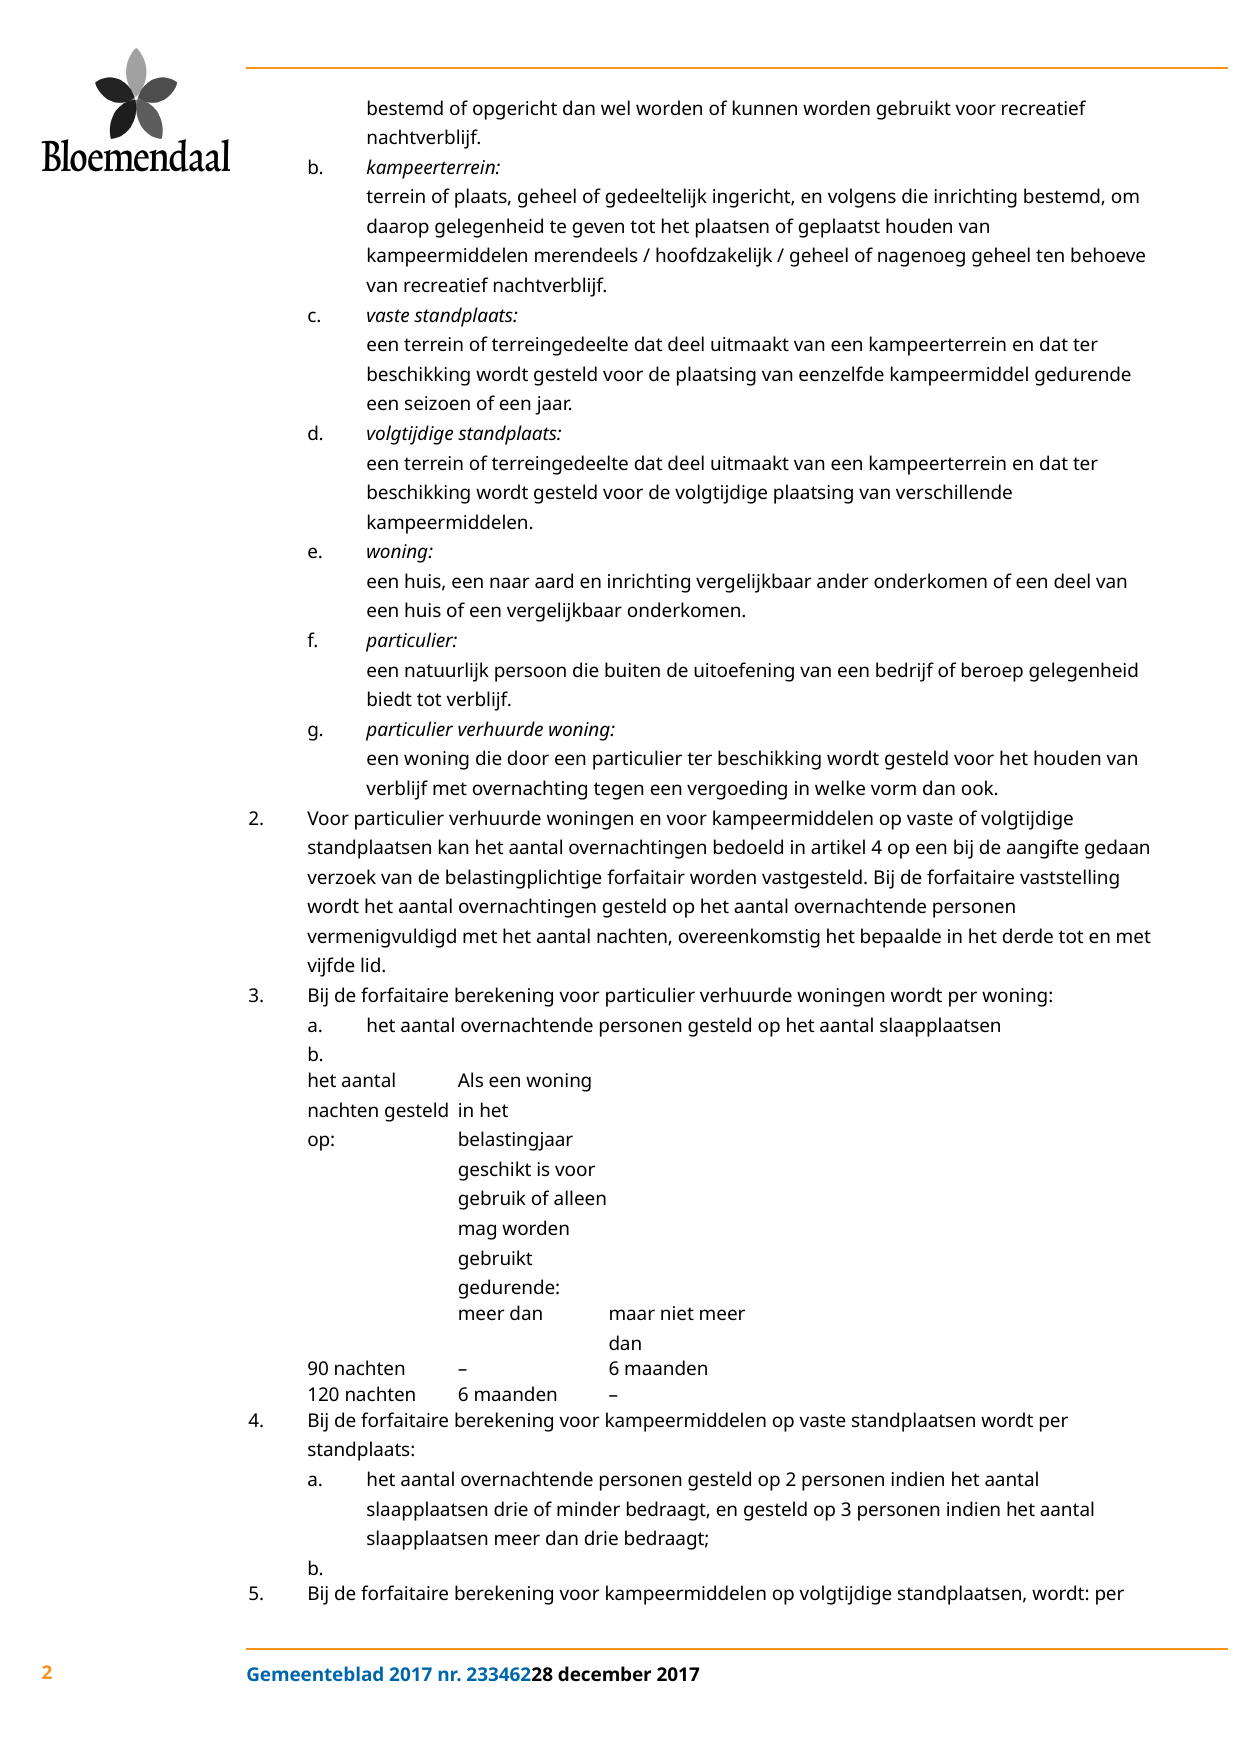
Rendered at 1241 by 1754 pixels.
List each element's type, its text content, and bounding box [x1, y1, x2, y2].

table_cell maar niet meer dan [608, 1300, 759, 1355]
table_cell 6 maanden [458, 1381, 608, 1407]
table_cell – [608, 1381, 759, 1407]
list particulier: [307, 627, 1152, 653]
table_cell 6 maanden [608, 1355, 759, 1381]
table_header Als een woning in het belastingjaar geschikt is voor gebruik of alleen mag worden gebruikt gedurende: [458, 1067, 608, 1300]
list woning: [307, 538, 1152, 564]
table_cell – [458, 1355, 608, 1381]
list particulier verhuurde woning: [307, 716, 1152, 742]
list het aantal overnachtende personen gesteld op 2 personen indien het aantal slaapplaatsen drie of minder bedraagt, en gesteld op 3 personen indien het aantal slaapplaatsen meer dan drie bedraagt; [307, 1466, 1152, 1551]
list een terrein of terreingedeelte dat deel uitmaakt van een kampeerterrein en dat ter beschikking wordt gesteld voor de volgtijdige plaatsing van verschillende kampeermiddelen. [307, 450, 1152, 535]
list een natuurlijk persoon die buiten de uitoefening van een bedrijf of beroep gelegenheid biedt tot verblijf. [307, 657, 1152, 712]
list bestemd of opgericht dan wel worden of kunnen worden gebruikt voor recreatief nachtverblijf. [307, 95, 1152, 150]
table_cell 120 nachten [307, 1381, 458, 1407]
table_cell [307, 1300, 458, 1355]
list een terrein of terreingedeelte dat deel uitmaakt van een kampeerterrein en dat ter beschikking wordt gesteld voor de plaatsing van eenzelfde kampeermiddel gedurende een seizoen of een jaar. [307, 331, 1152, 416]
list Bij de forfaitaire berekening voor kampeermiddelen op volgtijdige standplaatsen, wordt: per [248, 1581, 1152, 1606]
list volgtijdige standplaats: [307, 420, 1152, 446]
list een woning die door een particulier ter beschikking wordt gesteld voor het houden van verblijf met overnachting tegen een vergoeding in welke vorm dan ook. [307, 746, 1152, 801]
table_cell 90 nachten [307, 1355, 458, 1381]
list Bij de forfaitaire berekening voor particulier verhuurde woningen wordt per woning: [248, 982, 1152, 1008]
list het aantal overnachtende personen gesteld op het aantal slaapplaatsen [307, 1012, 1152, 1038]
table_cell meer dan [458, 1300, 608, 1355]
table_header het aantal nachten gesteld op: [307, 1067, 458, 1300]
list vaste standplaats: [307, 302, 1152, 328]
list Voor particulier verhuurde woningen en voor kampeermiddelen op vaste of volgtijdige standplaatsen kan het aantal overnachtingen bedoeld in artikel 4 op een bij de aangifte gedaan verzoek van de belastingplichtige forfaitair worden vastgesteld. Bij de forfaitaire vaststelling wordt het aantal overnachtingen gesteld op het aantal overnachtende personen vermenigvuldigd met het aantal nachten, overeenkomstig het bepaalde in het derde tot en met vijfde lid. [248, 805, 1152, 978]
list Bij de forfaitaire berekening voor kampeermiddelen op vaste standplaatsen wordt per standplaats: [248, 1407, 1152, 1462]
list terrein of plaats, geheel of gedeeltelijk ingericht, en volgens die inrichting bestemd, om daarop gelegenheid te geven tot het plaatsen of geplaatst houden van kampeermiddelen merendeels / hoofdzakelijk / geheel of nagenoeg geheel ten behoeve van recreatief nachtverblijf. [307, 183, 1152, 298]
list een huis, een naar aard en inrichting vergelijkbaar ander onderkomen of een deel van een huis of een vergelijkbaar onderkomen. [307, 568, 1152, 623]
picture [41, 47, 231, 172]
table_header [608, 1067, 759, 1300]
list kampeerterrein: [307, 154, 1152, 180]
